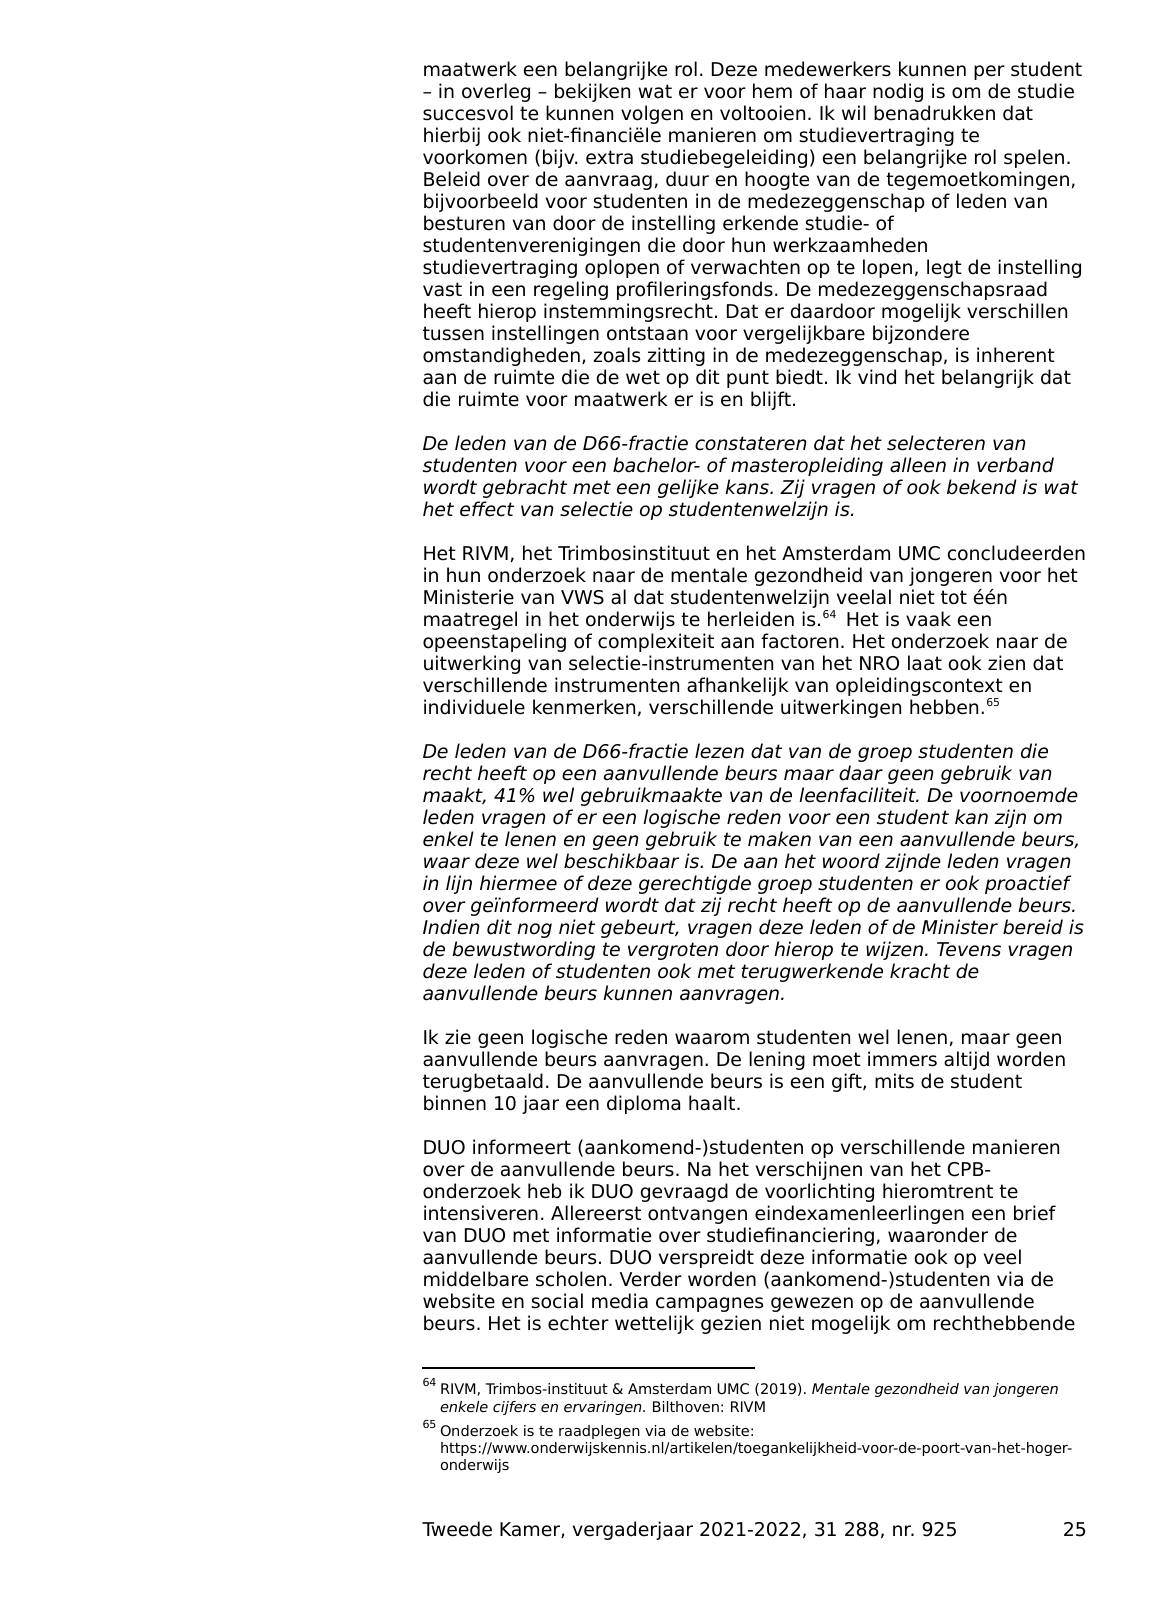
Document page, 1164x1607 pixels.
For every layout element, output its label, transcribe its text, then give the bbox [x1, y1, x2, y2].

text De leden van de D66-fractie lezen dat van de groep studenten die recht heeft op een aanvullende beurs maar daar geen gebruik van maakt, 41% wel gebruikmaakte van de leenfaciliteit. De voornoemde leden vragen of er een logische reden voor een student kan zijn om enkel te lenen en geen gebruik te maken van een aanvullende beurs, waar deze wel beschikbaar is. De aan het woord zijnde leden vragen in lijn hiermee of deze gerechtigde groep studenten er ook proactief over geïnformeerd wordt dat zij recht heeft op de aanvullende beurs. Indien dit nog niet gebeurt, vragen deze leden of de Minister bereid is de bewustwording te vergroten door hierop te wijzen. Tevens vragen deze leden of studenten ook met terugwerkende kracht de aanvullende beurs kunnen aanvragen. [422, 741, 1087, 1005]
text Onderzoek is te raadplegen via de website: https://www.onderwijskennis.nl/artikelen/toegankelijkheid-voor-de-poort-van-het-hoger-onderwijs [422, 1418, 1087, 1474]
text RIVM, Trimbos-instituut & Amsterdam UMC (2019). Mentale gezondheid van jongeren enkele cijfers en ervaringen. Bilthoven: RIVM [422, 1377, 1087, 1416]
text DUO informeert (aankomend-)studenten op verschillende manieren over de aanvullende beurs. Na het verschijnen van het CPB-onderzoek heb ik DUO gevraagd de voorlichting hieromtrent te intensiveren. Allereerst ontvangen eindexamenleerlingen een brief van DUO met informatie over studiefinanciering, waaronder de aanvullende beurs. DUO verspreidt deze informatie ook op veel middelbare scholen. Verder worden (aankomend-)studenten via de website en social media campagnes gewezen op de aanvullende beurs. Het is echter wettelijk gezien niet mogelijk om rechthebbende [422, 1137, 1087, 1335]
text maatwerk een belangrijke rol. Deze medewerkers kunnen per student – in overleg – bekijken wat er voor hem of haar nodig is om de studie succesvol te kunnen volgen en voltooien. Ik wil benadrukken dat hierbij ook niet-financiële manieren om studievertraging te voorkomen (bijv. extra studiebegeleiding) een belangrijke rol spelen. Beleid over de aanvraag, duur en hoogte van de tegemoetkomingen, bijvoorbeeld voor studenten in de medezeggenschap of leden van besturen van door de instelling erkende studie- of studentenverenigingen die door hun werkzaamheden studievertraging oplopen of verwachten op te lopen, legt de instelling vast in een regeling profileringsfonds. De medezeggenschapsraad heeft hierop instemmingsrecht. Dat er daardoor mogelijk verschillen tussen instellingen ontstaan voor vergelijkbare bijzondere omstandigheden, zoals zitting in de medezeggenschap, is inherent aan de ruimte die de wet op dit punt biedt. Ik vind het belangrijk dat die ruimte voor maatwerk er is en blijft. [422, 59, 1087, 411]
text Het RIVM, het Trimbosinstituut en het Amsterdam UMC concludeerden in hun onderzoek naar de mentale gezondheid van jongeren voor het Ministerie van VWS al dat studentenwelzijn veelal niet tot één maatregel in het onderwijs te herleiden is. Het is vaak een opeenstapeling of complexiteit aan factoren. Het onderzoek naar de uitwerking van selectie-instrumenten van het NRO laat ook zien dat verschillende instrumenten afhankelijk van opleidingscontext en individuele kenmerken, verschillende uitwerkingen hebben. [422, 543, 1087, 719]
text De leden van de D66-fractie constateren dat het selecteren van studenten voor een bachelor- of masteropleiding alleen in verband wordt gebracht met een gelijke kans. Zij vragen of ook bekend is wat het effect van selectie op studentenwelzijn is. [422, 433, 1087, 521]
text Ik zie geen logische reden waarom studenten wel lenen, maar geen aanvullende beurs aanvragen. De lening moet immers altijd worden terugbetaald. De aanvullende beurs is een gift, mits de student binnen 10 jaar een diploma haalt. [422, 1027, 1087, 1115]
